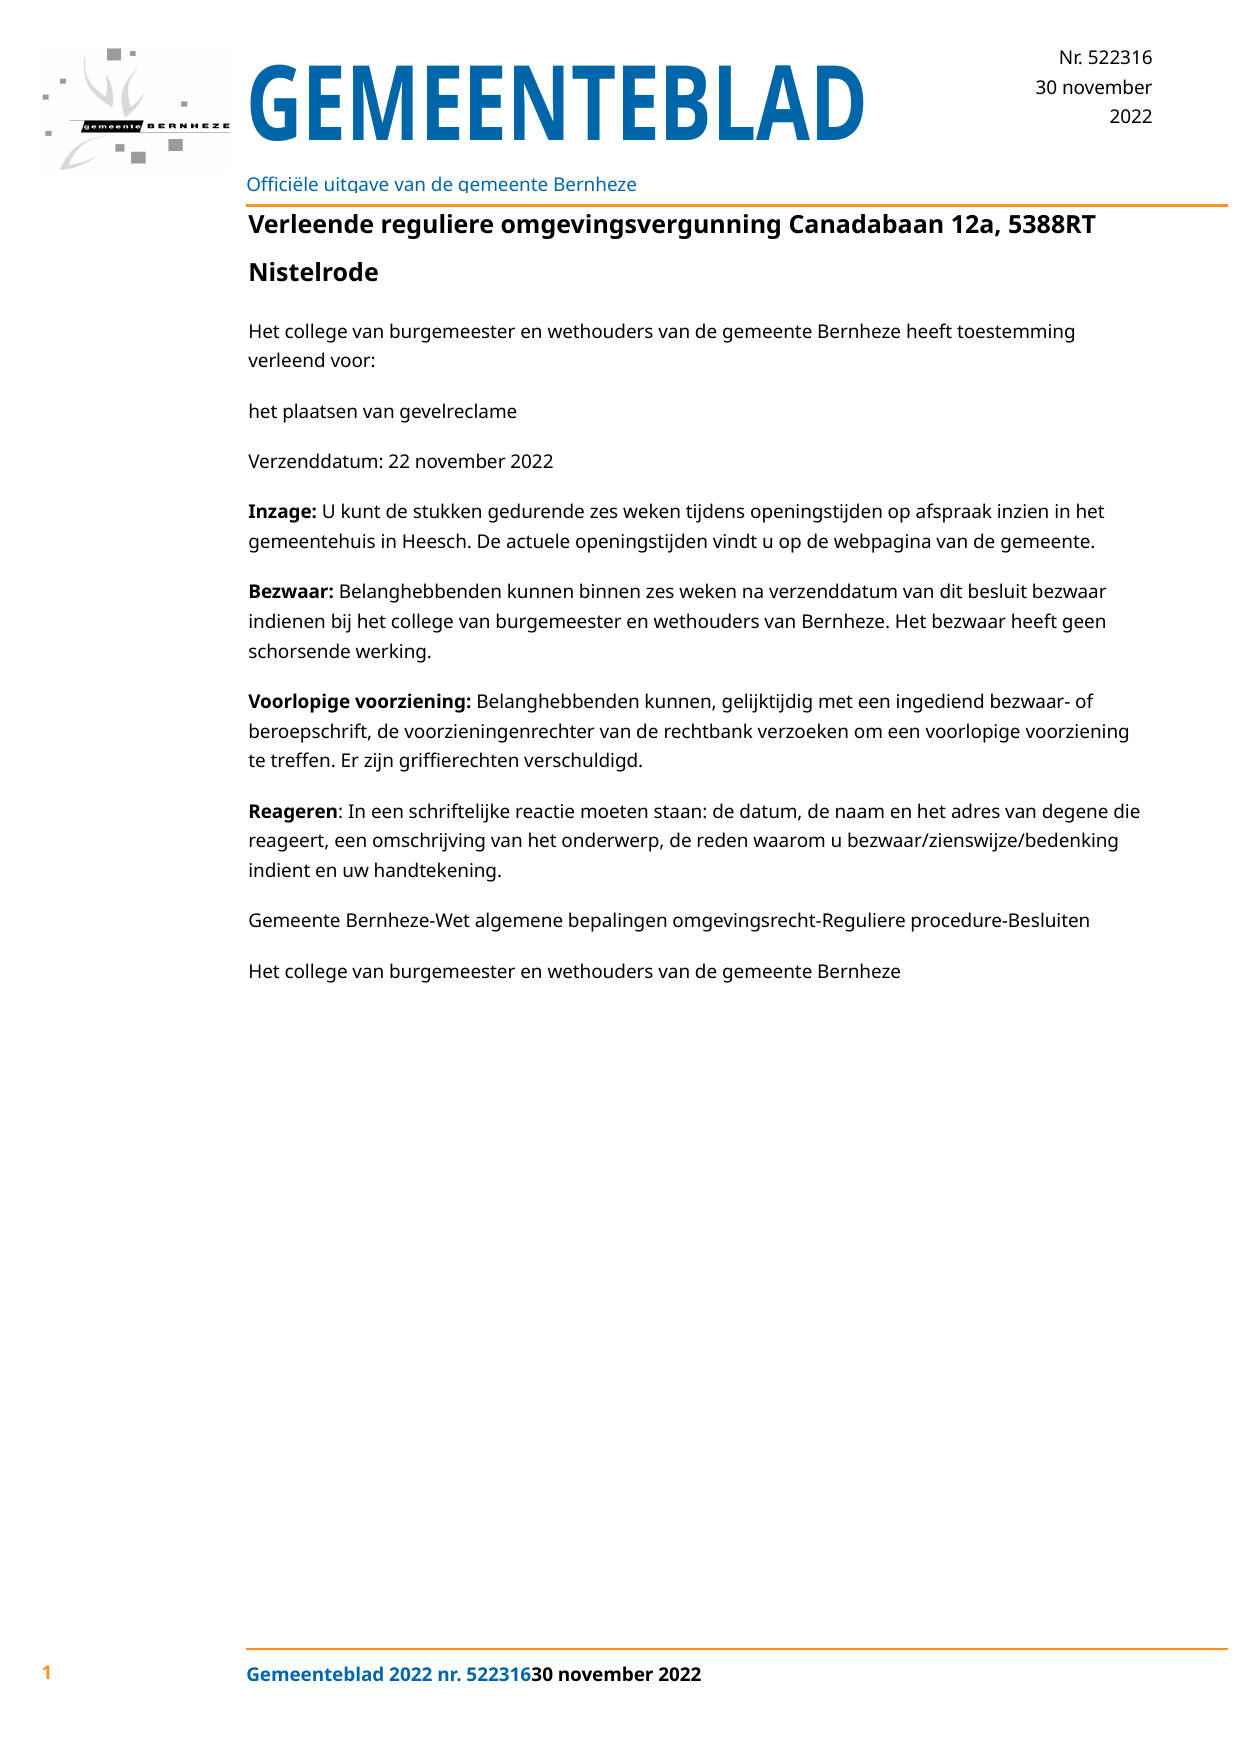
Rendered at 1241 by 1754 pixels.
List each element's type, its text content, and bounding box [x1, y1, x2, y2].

text Het college van burgemeester en wethouders van de gemeente Bernheze [248, 958, 1152, 984]
text het plaatsen van gevelreclame [248, 398, 1152, 424]
text Verzenddatum: 22 november 2022 [248, 448, 1152, 474]
text Voorlopige voorziening: Belanghebbenden kunnen, gelijktijdig met een ingediend bezwaar- of beroepschrift, de voorzieningenrechter van de rechtbank verzoeken om een voorlopige voorziening te treffen. Er zijn griffierechten verschuldigd. [248, 688, 1152, 773]
text Het college van burgemeester en wethouders van de gemeente Bernheze heeft toestemming verleend voor: [248, 318, 1152, 373]
text Reageren: In een schriftelijke reactie moeten staan: de datum, de naam en het adres van degene die reageert, een omschrijving van het onderwerp, de reden waarom u bezwaar/zienswijze/bedenking indient en uw handtekening. [248, 798, 1152, 883]
picture [41, 47, 231, 172]
text Verleende reguliere omgevingsvergunning Canadabaan 12a, 5388RT Nistelrode [248, 207, 1152, 288]
text Bezwaar: Belanghebbenden kunnen binnen zes weken na verzenddatum van dit besluit bezwaar indienen bij het college van burgemeester en wethouders van Bernheze. Het bezwaar heeft geen schorsende werking. [248, 579, 1152, 664]
text Gemeente Bernheze-Wet algemene bepalingen omgevingsrecht-Reguliere procedure-Besluiten [248, 907, 1152, 933]
text Inzage: U kunt de stukken gedurende zes weken tijdens openingstijden op afspraak inzien in het gemeentehuis in Heesch. De actuele openingstijden vindt u op de webpagina van de gemeente. [248, 499, 1152, 554]
